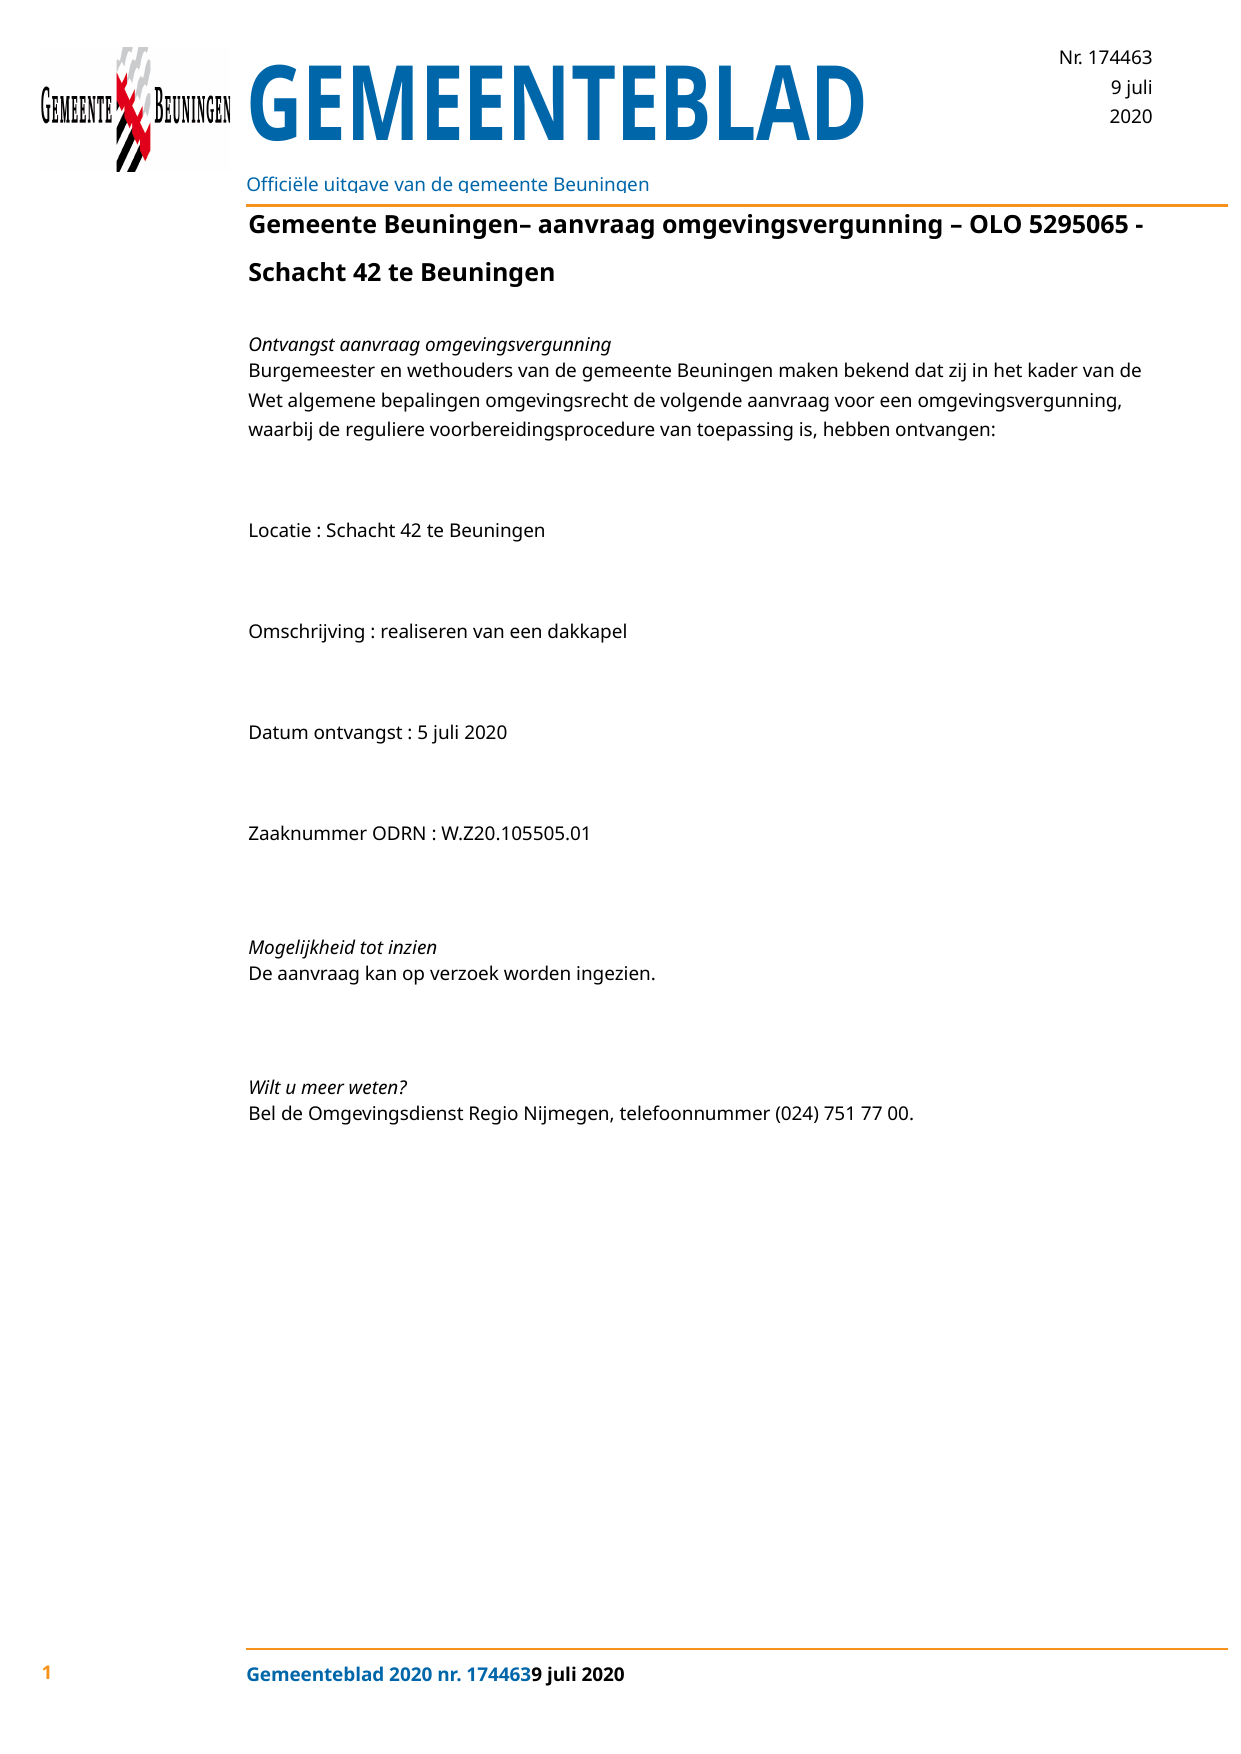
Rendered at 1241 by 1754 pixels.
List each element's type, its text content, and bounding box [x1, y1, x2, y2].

text Omschrijving : realiseren van een dakkapel [248, 618, 1152, 644]
text Datum ontvangst : 5 juli 2020 [248, 719, 1152, 744]
text Gemeente Beuningen– aanvraag omgevingsvergunning – OLO 5295065 - Schacht 42 te Beuningen [248, 207, 1152, 288]
text De aanvraag kan op verzoek worden ingezien. [248, 960, 1152, 986]
text Zaaknummer ODRN : W.Z20.105505.01 [248, 820, 1152, 845]
text Ontvangst aanvraag omgevingsvergunning [248, 331, 1152, 357]
picture [41, 47, 231, 172]
text Mogelijkheid tot inzien [248, 934, 1152, 960]
text Bel de Omgevingsdienst Regio Nijmegen, telefoonnummer (024) 751 77 00. [248, 1100, 1152, 1126]
text Burgemeester en wethouders van de gemeente Beuningen maken bekend dat zij in het kader van de Wet algemene bepalingen omgevingsrecht de volgende aanvraag voor een omgevingsvergunning, waarbij de reguliere voorbereidingsprocedure van toepassing is, hebben ontvangen: [248, 357, 1152, 442]
text Locatie : Schacht 42 te Beuningen [248, 517, 1152, 543]
text Wilt u meer weten? [248, 1074, 1152, 1100]
